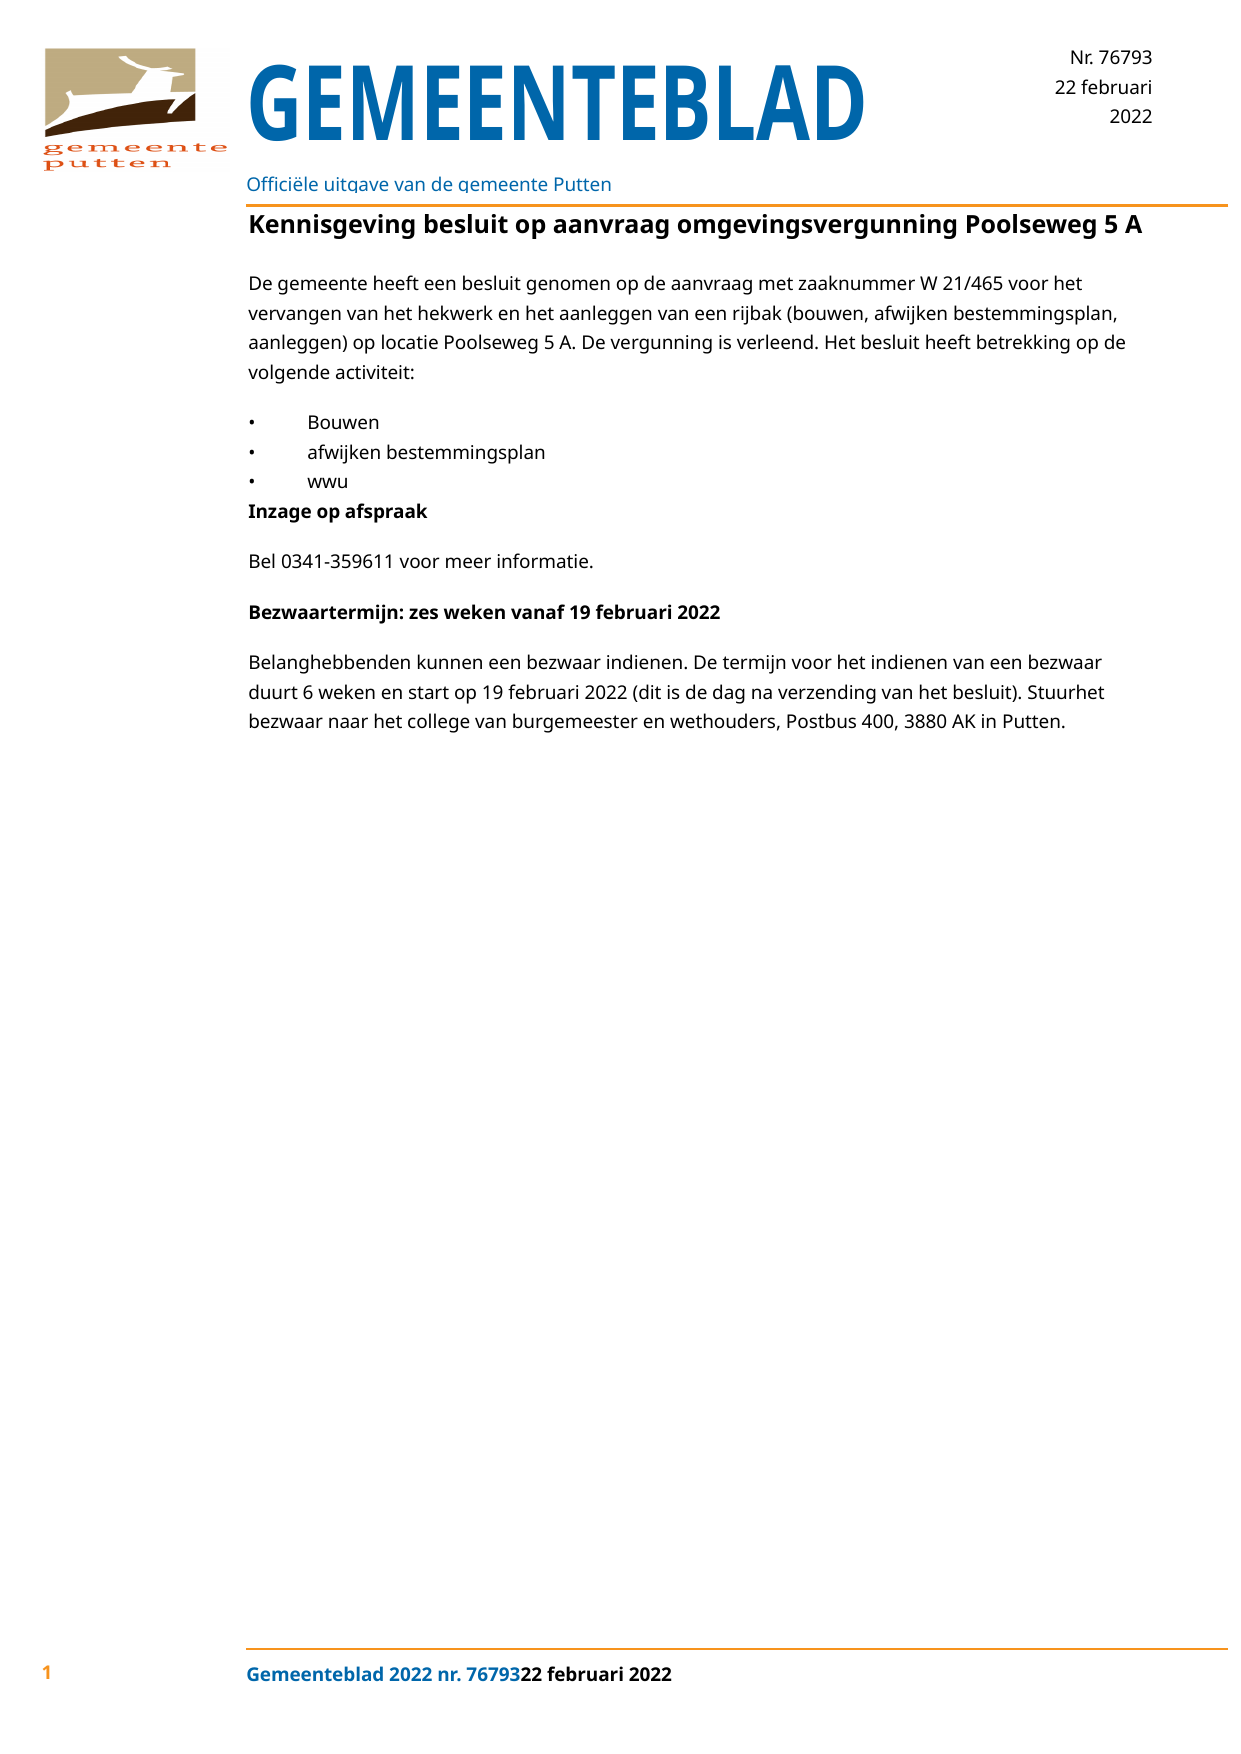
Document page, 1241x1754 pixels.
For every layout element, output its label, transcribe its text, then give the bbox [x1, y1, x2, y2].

text Bezwaartermijn: zes weken vanaf 19 februari 2022 [248, 599, 1152, 625]
list afwijken bestemmingsplan [248, 439, 1152, 465]
text Inzage op afspraak [248, 498, 1152, 524]
text De gemeente heeft een besluit genomen op de aanvraag met zaaknummer W 21/465 voor het vervangen van het hekwerk en het aanleggen van een rijbak (bouwen, afwijken bestemmingsplan, aanleggen) op locatie Poolseweg 5 A. De vergunning is verleend. Het besluit heeft betrekking op de volgende activiteit: [248, 270, 1152, 385]
text Belanghebbenden kunnen een bezwaar indienen. De termijn voor het indienen van een bezwaar duurt 6 weken en start op 19 februari 2022 (dit is de dag na verzending van het besluit). Stuurhet bezwaar naar het college van burgemeester en wethouders, Postbus 400, 3880 AK in Putten. [248, 649, 1152, 734]
text Bel 0341-359611 voor meer informatie. [248, 549, 1152, 574]
list Bouwen [248, 409, 1152, 435]
text Kennisgeving besluit op aanvraag omgevingsvergunning Poolseweg 5 A [248, 207, 1152, 241]
list wwu [248, 469, 1152, 494]
picture [41, 47, 231, 172]
